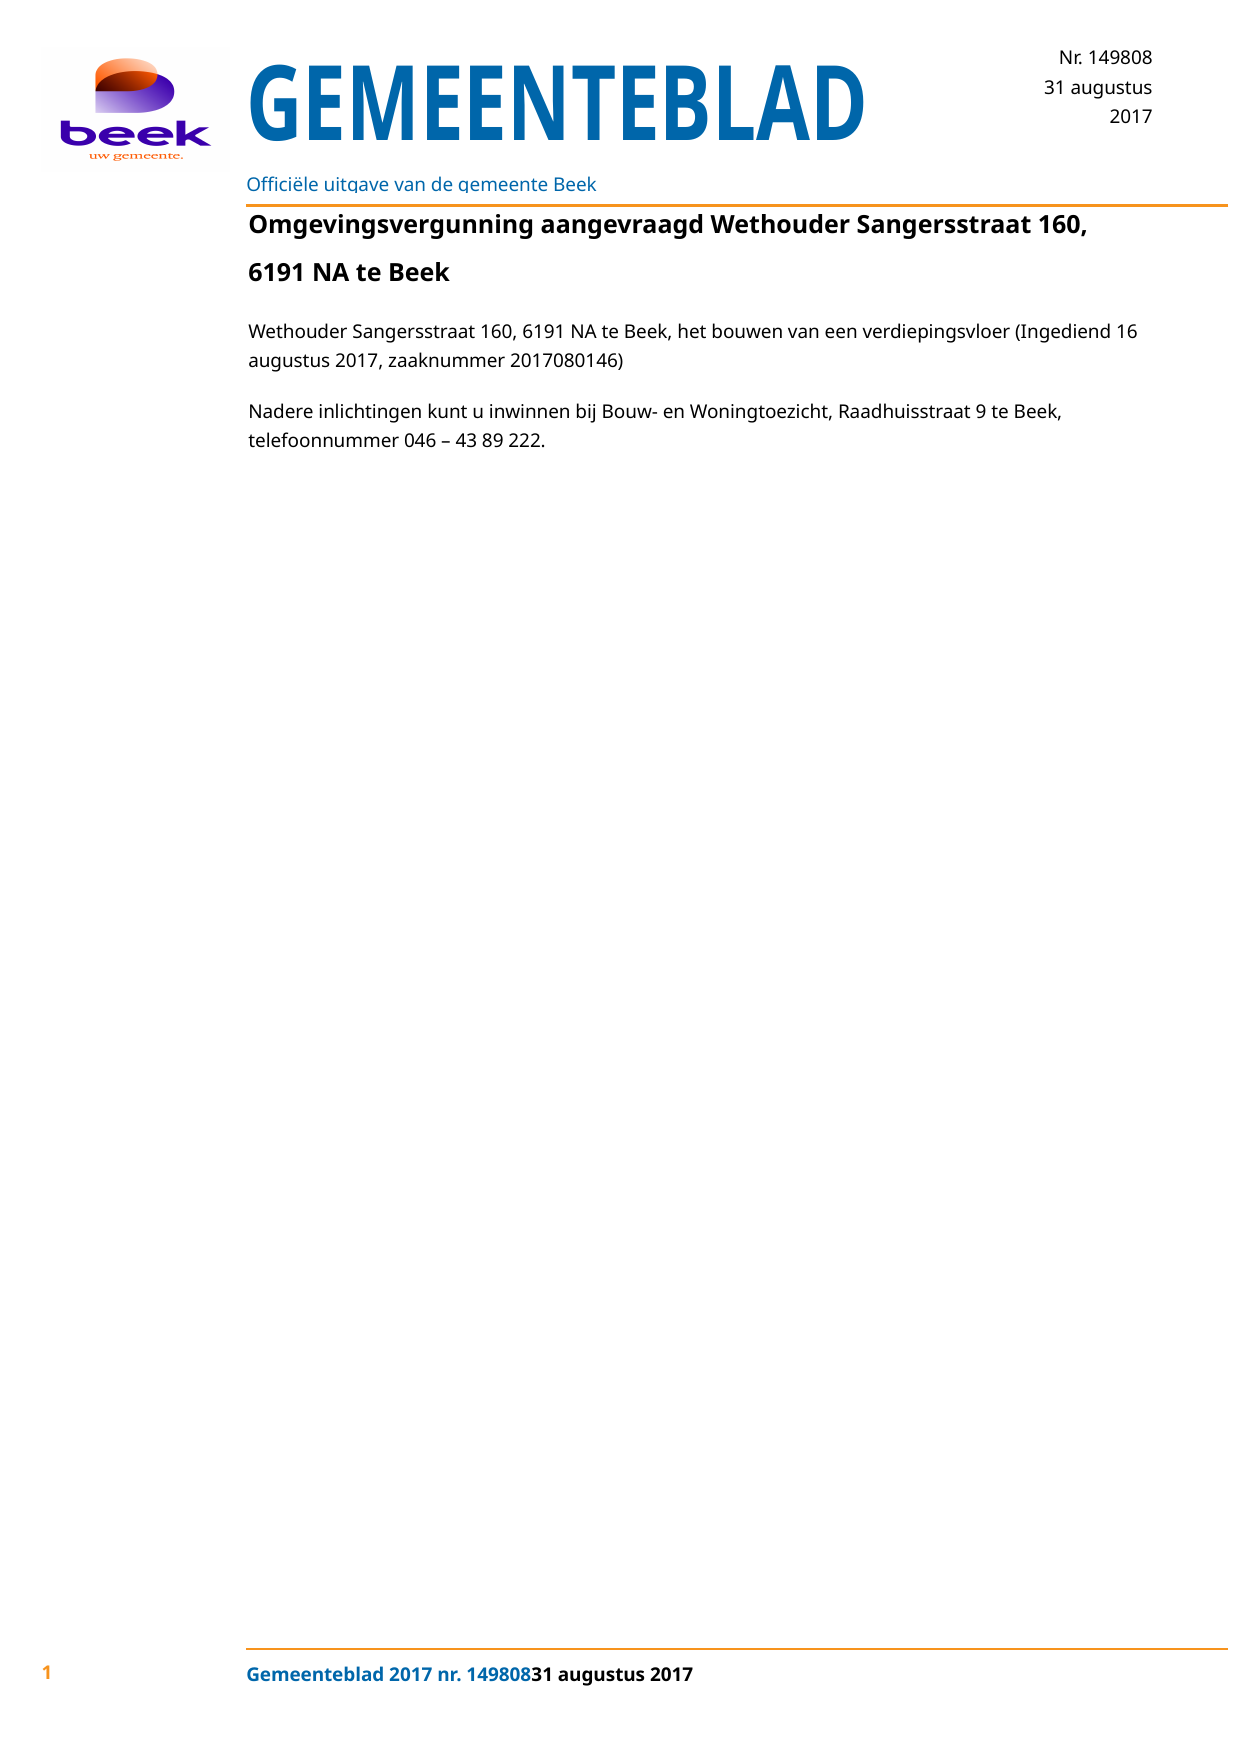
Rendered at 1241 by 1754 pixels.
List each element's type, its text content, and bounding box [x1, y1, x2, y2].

text Wethouder Sangersstraat 160, 6191 NA te Beek, het bouwen van een verdiepingsvloer (Ingediend 16 augustus 2017, zaaknummer 2017080146) [248, 318, 1152, 373]
picture [41, 47, 231, 172]
text Omgevingsvergunning aangevraagd Wethouder Sangersstraat 160, 6191 NA te Beek [248, 207, 1152, 288]
text Nadere inlichtingen kunt u inwinnen bij Bouw- en Woningtoezicht, Raadhuisstraat 9 te Beek, telefoonnummer 046 – 43 89 222. [248, 398, 1152, 453]
